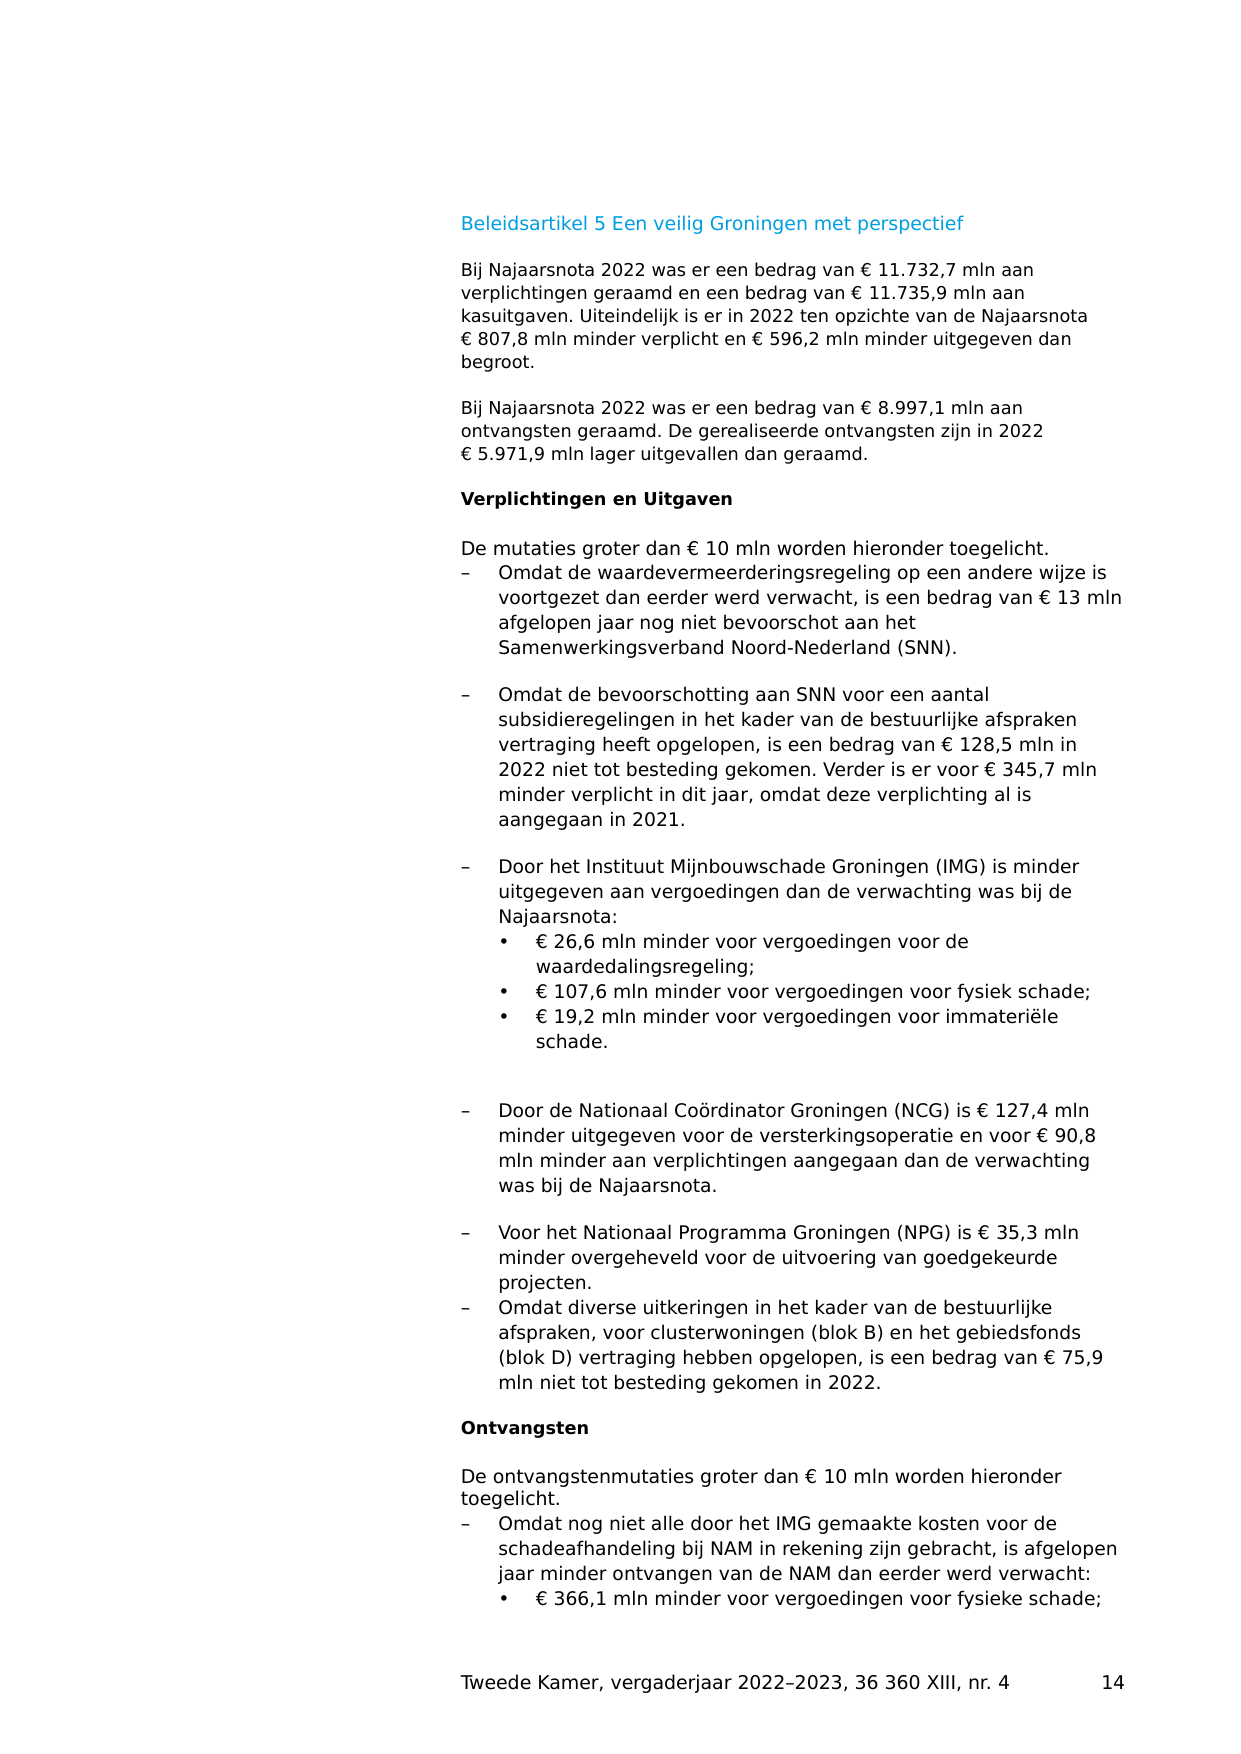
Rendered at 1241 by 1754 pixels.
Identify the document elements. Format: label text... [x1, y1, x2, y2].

list Omdat nog niet alle door het IMG gemaakte kosten voor de schadeafhandeling bij NAM in rekening zijn gebracht, is afgelopen jaar minder ontvangen van de NAM dan eerder werd verwacht: [461, 1510, 1125, 1585]
text Verplichtingen en Uitgaven [461, 487, 1125, 510]
title Beleidsartikel 5 Een veilig Groningen met perspectief [461, 213, 1125, 235]
list Voor het Nationaal Programma Groningen (NPG) is € 35,3 mln minder overgeheveld voor de uitvoering van goedgekeurde projecten. [461, 1219, 1125, 1294]
list Omdat de waardevermeerderingsregeling op een andere wijze is voortgezet dan eerder werd verwacht, is een bedrag van € 13 mln afgelopen jaar nog niet bevoorschot aan het Samenwerkingsverband Noord-Nederland (SNN). [461, 559, 1125, 659]
text Bij Najaarsnota 2022 was er een bedrag van € 11.732,7 mln aan verplichtingen geraamd en een bedrag van € 11.735,9 mln aan kasuitgaven. Uiteindelijk is er in 2022 ten opzichte van de Najaarsnota € 807,8 mln minder verplicht en € 596,2 mln minder uitgegeven dan begroot. [461, 258, 1125, 373]
list € 107,6 mln minder voor vergoedingen voor fysiek schade; [498, 978, 1125, 1003]
list € 366,1 mln minder voor vergoedingen voor fysieke schade; [498, 1585, 1125, 1610]
list Door de Nationaal Coördinator Groningen (NCG) is € 127,4 mln minder uitgegeven voor de versterkingsoperatie en voor € 90,8 mln minder aan verplichtingen aangegaan dan de verwachting was bij de Najaarsnota. [461, 1097, 1125, 1197]
list Omdat de bevoorschotting aan SNN voor een aantal subsidieregelingen in het kader van de bestuurlijke afspraken vertraging heeft opgelopen, is een bedrag van € 128,5 mln in 2022 niet tot besteding gekomen. Verder is er voor € 345,7 mln minder verplicht in dit jaar, omdat deze verplichting al is aangegaan in 2021. [461, 681, 1125, 831]
text De ontvangstenmutaties groter dan € 10 mln worden hieronder toegelicht. [461, 1466, 1125, 1510]
text Ontvangsten [461, 1416, 1125, 1439]
text Bij Najaarsnota 2022 was er een bedrag van € 8.997,1 mln aan ontvangsten geraamd. De gerealiseerde ontvangsten zijn in 2022 € 5.971,9 mln lager uitgevallen dan geraamd. [461, 396, 1125, 464]
list Door het Instituut Mijnbouwschade Groningen (IMG) is minder uitgegeven aan vergoedingen dan de verwachting was bij de Najaarsnota: [461, 853, 1125, 928]
list Omdat diverse uitkeringen in het kader van de bestuurlijke afspraken, voor clusterwoningen (blok B) en het gebiedsfonds (blok D) vertraging hebben opgelopen, is een bedrag van € 75,9 mln niet tot besteding gekomen in 2022. [461, 1294, 1125, 1394]
list € 19,2 mln minder voor vergoedingen voor immateriële schade. [498, 1003, 1125, 1053]
list € 26,6 mln minder voor vergoedingen voor de waardedalingsregeling; [498, 928, 1125, 978]
text De mutaties groter dan € 10 mln worden hieronder toegelicht. [461, 537, 1125, 559]
